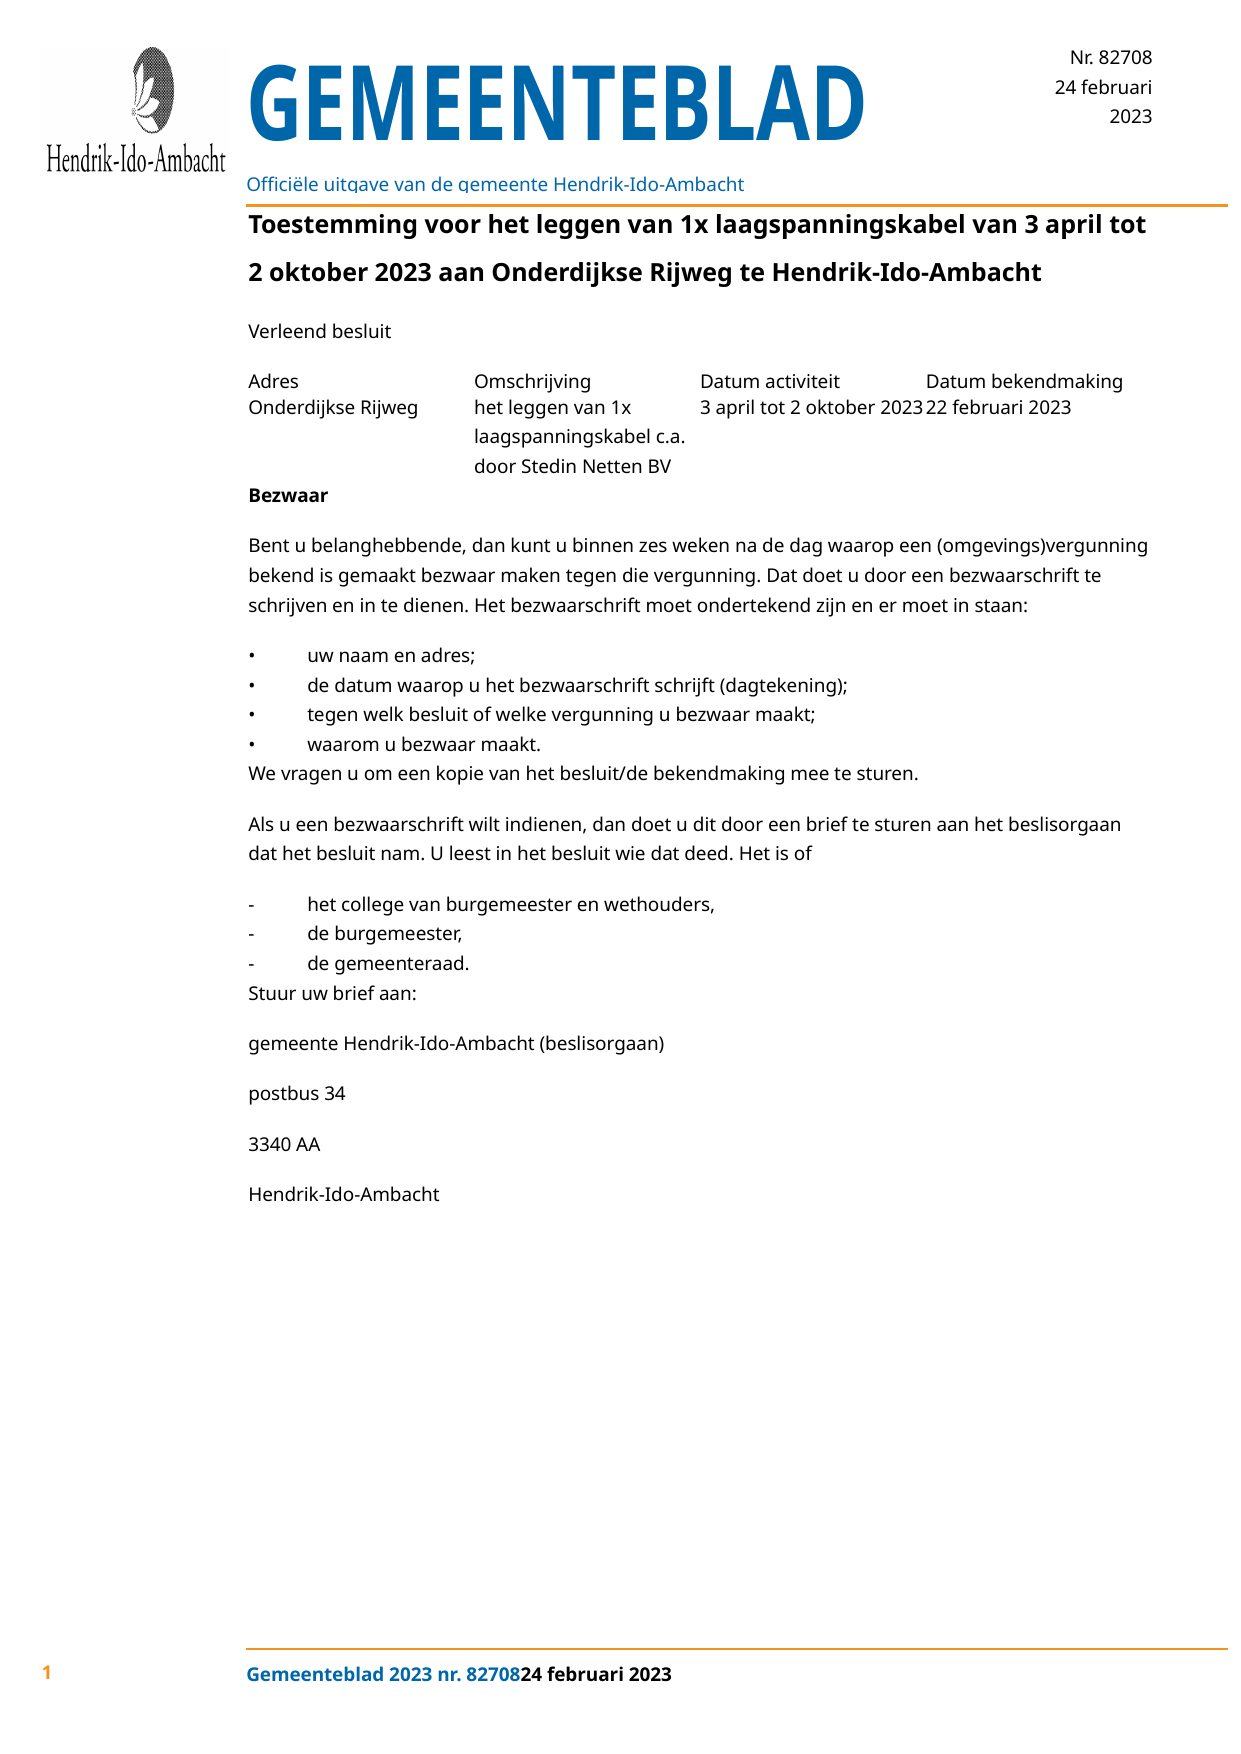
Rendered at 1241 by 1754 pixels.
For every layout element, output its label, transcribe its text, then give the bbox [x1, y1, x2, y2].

table_cell 22 februari 2023 [926, 394, 1152, 479]
text Bent u belanghebbende, dan kunt u binnen zes weken na de dag waarop een (omgevings)vergunning bekend is gemaakt bezwaar maken tegen die vergunning. Dat doet u door een bezwaarschrift te schrijven en in te dienen. Het bezwaarschrift moet ondertekend zijn en er moet in staan: [248, 533, 1152, 618]
list waarom u bezwaar maakt. [248, 731, 1152, 757]
text gemeente Hendrik-Ido-Ambacht (beslisorgaan) [248, 1030, 1152, 1056]
table_cell 3 april tot 2 oktober 2023 [700, 394, 926, 479]
table_cell Onderdijkse Rijweg [248, 394, 474, 479]
table_header Datum bekendmaking [926, 369, 1152, 394]
text Stuur uw brief aan: [248, 980, 1152, 1006]
text 3340 AA [248, 1131, 1152, 1157]
table_cell het leggen van 1x laagspanningskabel c.a. door Stedin Netten BV [474, 394, 700, 479]
table_header Adres [248, 369, 474, 394]
table_header Omschrijving [474, 369, 700, 394]
text postbus 34 [248, 1081, 1152, 1106]
text Toestemming voor het leggen van 1x laagspanningskabel van 3 april tot 2 oktober 2023 aan Onderdijkse Rijweg te Hendrik-Ido-Ambacht [248, 207, 1152, 288]
picture [41, 47, 231, 172]
text Verleend besluit [248, 318, 1152, 344]
text Hendrik-Ido-Ambacht [248, 1181, 1152, 1207]
table_header Datum activiteit [700, 369, 926, 394]
text Als u een bezwaarschrift wilt indienen, dan doet u dit door een brief te sturen aan het beslisorgaan dat het besluit nam. U leest in het besluit wie dat deed. Het is of [248, 811, 1152, 866]
list de datum waarop u het bezwaarschrift schrijft (dagtekening); [248, 672, 1152, 698]
list het college van burgemeester en wethouders, [248, 891, 1152, 917]
text Bezwaar [248, 482, 1152, 508]
text We vragen u om een kopie van het besluit/de bekendmaking mee te sturen. [248, 761, 1152, 786]
list de burgemeester, [248, 921, 1152, 946]
list uw naam en adres; [248, 642, 1152, 668]
list de gemeenteraad. [248, 950, 1152, 976]
list tegen welk besluit of welke vergunning u bezwaar maakt; [248, 701, 1152, 727]
